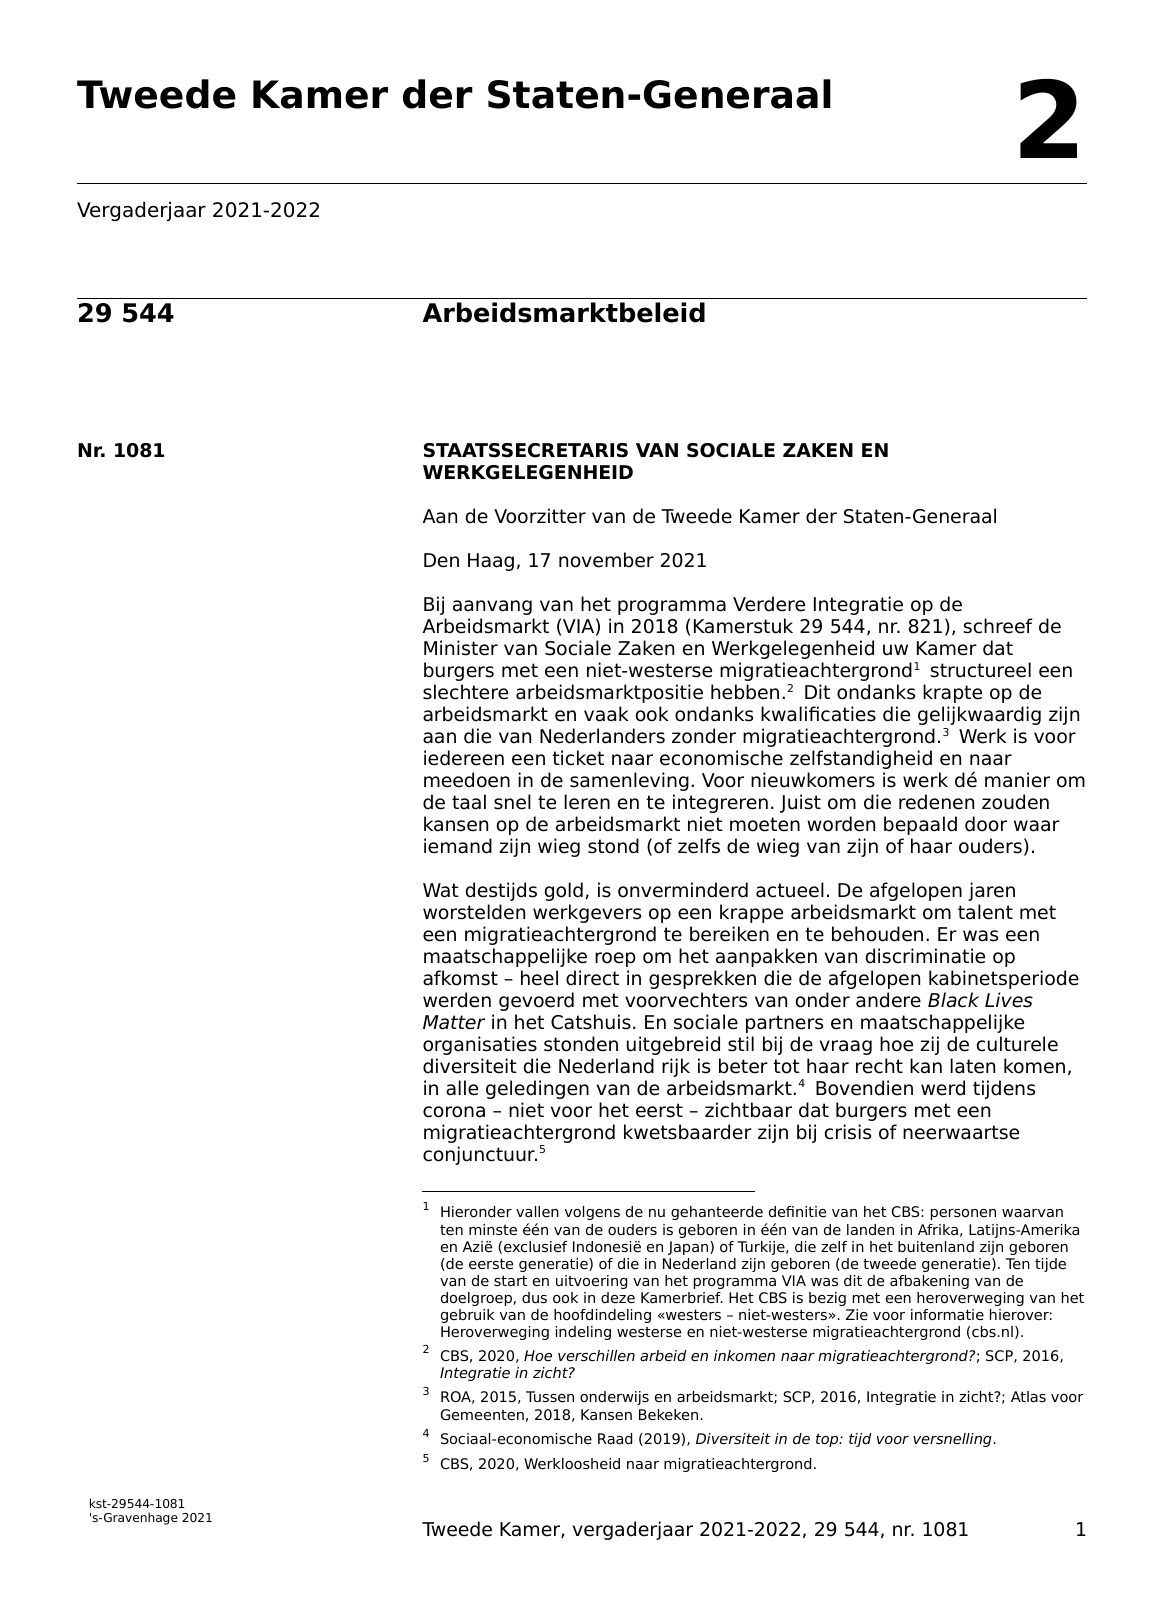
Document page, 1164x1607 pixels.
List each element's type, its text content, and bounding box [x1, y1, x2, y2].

text Bij aanvang van het programma Verdere Integratie op de Arbeidsmarkt (VIA) in 2018 (Kamerstuk 29 544, nr. 821), schreef de Minister van Sociale Zaken en Werkgelegenheid uw Kamer dat burgers met een niet-westerse migratieachtergrond structureel een slechtere arbeidsmarktpositie hebben. Dit ondanks krapte op de arbeidsmarkt en vaak ook ondanks kwalificaties die gelijkwaardig zijn aan die van Nederlanders zonder migratieachtergrond. Werk is voor iedereen een ticket naar economische zelfstandigheid en naar meedoen in de samenleving. Voor nieuwkomers is werk dé manier om de taal snel te leren en te integreren. Juist om die redenen zouden kansen op de arbeidsmarkt niet moeten worden bepaald door waar iemand zijn wieg stond (of zelfs de wieg van zijn of haar ouders). [422, 594, 1087, 858]
subtitle 29 544 Arbeidsmarktbeleid [77, 299, 1087, 329]
table_header 2 [886, 59, 1087, 183]
text 's-Gravenhage 2021 [88, 1511, 323, 1525]
text Den Haag, 17 november 2021 [422, 550, 1087, 572]
text CBS, 2020, Werkloosheid naar migratieachtergrond. [422, 1452, 1087, 1474]
text ROA, 2015, Tussen onderwijs en arbeidsmarkt; SCP, 2016, Integratie in zicht?; Atlas voor Gemeenten, 2018, Kansen Bekeken. [422, 1385, 1087, 1424]
table_header Tweede Kamer der Staten-Generaal [77, 59, 886, 183]
text Hieronder vallen volgens de nu gehanteerde definitie van het CBS: personen waarvan ten minste één van de ouders is geboren in één van de landen in Afrika, Latijns-Amerika en Azië (exclusief Indonesië en Japan) of Turkije, die zelf in het buitenland zijn geboren (de eerste generatie) of die in Nederland zijn geboren (de tweede generatie). Ten tijde van de start en uitvoering van het programma VIA was dit de afbakening van de doelgroep, dus ook in deze Kamerbrief. Het CBS is bezig met een heroverweging van het gebruik van de hoofdindeling «westers – niet-westers». Zie voor informatie hierover: Heroverweging indeling westerse en niet-westerse migratieachtergrond (cbs.nl). [422, 1200, 1087, 1341]
text kst-29544-1081 [88, 1497, 323, 1511]
text CBS, 2020, Hoe verschillen arbeid en inkomen naar migratieachtergrond?; SCP, 2016, Integratie in zicht? [422, 1343, 1087, 1382]
text Aan de Voorzitter van de Tweede Kamer der Staten-Generaal [422, 506, 1087, 528]
text Sociaal-economische Raad (2019), Diversiteit in de top: tijd voor versnelling. [422, 1427, 1087, 1449]
table_cell Vergaderjaar 2021-2022 [77, 184, 1087, 298]
subtitle Nr. 1081 STAATSSECRETARIS VAN SOCIALE ZAKEN EN WERKGELEGENHEID [77, 440, 1087, 484]
text Wat destijds gold, is onverminderd actueel. De afgelopen jaren worstelden werkgevers op een krappe arbeidsmarkt om talent met een migratieachtergrond te bereiken en te behouden. Er was een maatschappelijke roep om het aanpakken van discriminatie op afkomst – heel direct in gesprekken die de afgelopen kabinetsperiode werden gevoerd met voorvechters van onder andere Black Lives Matter in het Catshuis. En sociale partners en maatschappelijke organisaties stonden uitgebreid stil bij de vraag hoe zij de culturele diversiteit die Nederland rijk is beter tot haar recht kan laten komen, in alle geledingen van de arbeidsmarkt. Bovendien werd tijdens corona – niet voor het eerst – zichtbaar dat burgers met een migratieachtergrond kwetsbaarder zijn bij crisis of neerwaartse conjunctuur. [422, 880, 1087, 1166]
